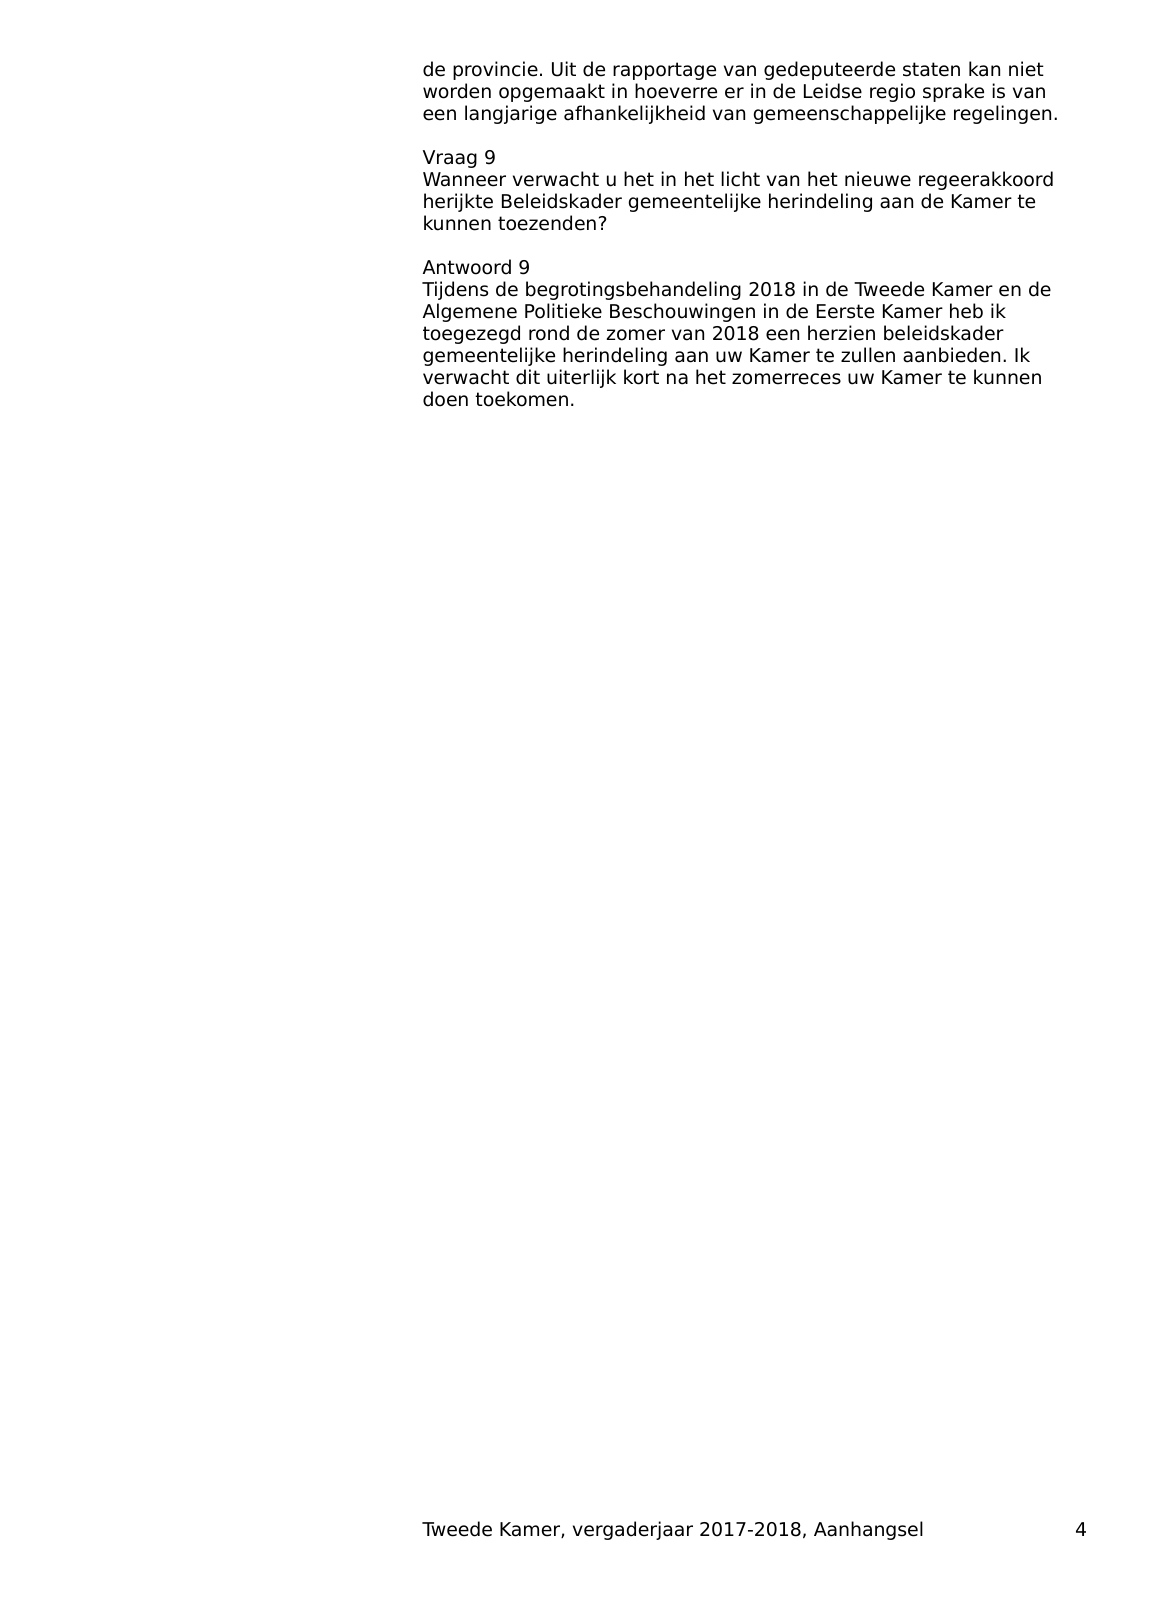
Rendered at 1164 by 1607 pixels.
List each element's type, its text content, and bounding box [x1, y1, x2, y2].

text Tijdens de begrotingsbehandeling 2018 in de Tweede Kamer en de Algemene Politieke Beschouwingen in de Eerste Kamer heb ik toegezegd rond de zomer van 2018 een herzien beleidskader gemeentelijke herindeling aan uw Kamer te zullen aanbieden. Ik verwacht dit uiterlijk kort na het zomerreces uw Kamer te kunnen doen toekomen. [422, 279, 1087, 411]
text Antwoord 9 [422, 257, 1087, 279]
text Wanneer verwacht u het in het licht van het nieuwe regeerakkoord herijkte Beleidskader gemeentelijke herindeling aan de Kamer te kunnen toezenden? [422, 169, 1087, 235]
text Vraag 9 [422, 147, 1087, 169]
text de provincie. Uit de rapportage van gedeputeerde staten kan niet worden opgemaakt in hoeverre er in de Leidse regio sprake is van een langjarige afhankelijkheid van gemeenschappelijke regelingen. [422, 59, 1087, 125]
